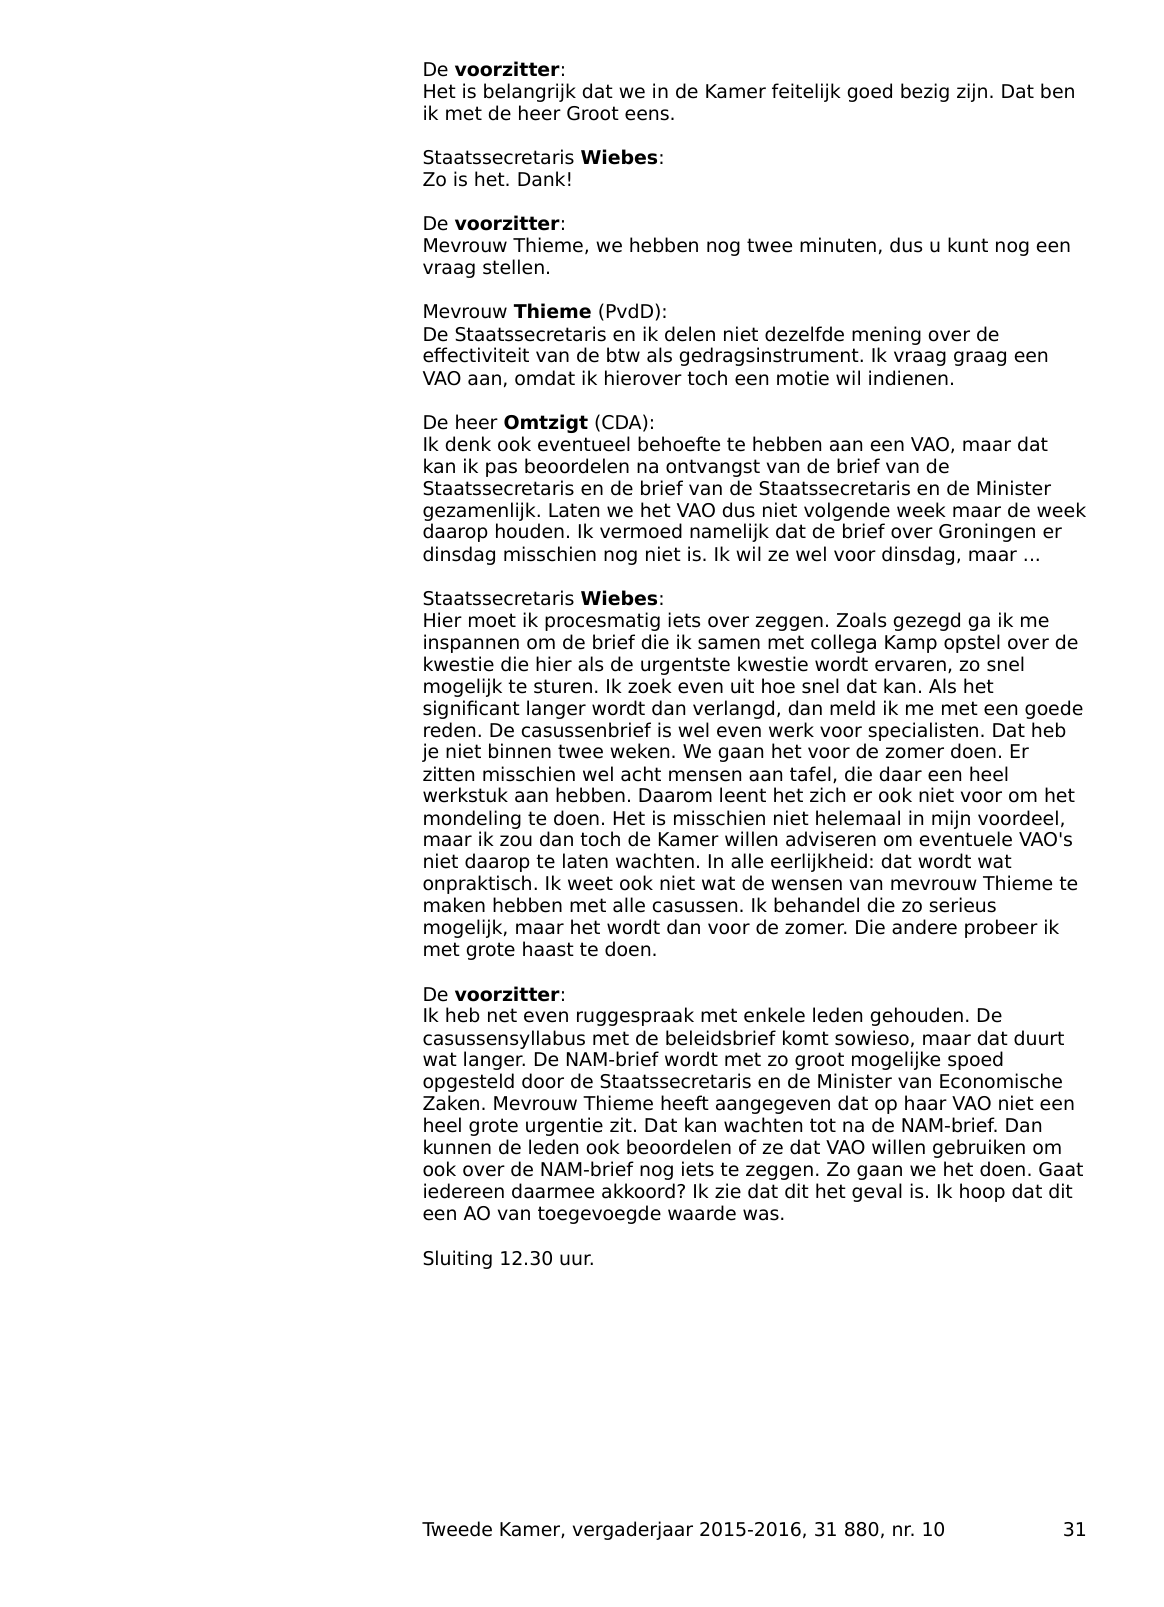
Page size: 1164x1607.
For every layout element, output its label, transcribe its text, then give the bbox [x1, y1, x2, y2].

text Sluiting 12.30 uur. [422, 1247, 1087, 1269]
text De voorzitter: [422, 59, 1087, 81]
text Staatssecretaris Wiebes: [422, 588, 1087, 609]
text Zo is het. Dank! [422, 169, 1087, 191]
text Het is belangrijk dat we in de Kamer feitelijk goed bezig zijn. Dat ben ik met de heer Groot eens. [422, 81, 1087, 125]
text Mevrouw Thieme (PvdD): [422, 301, 1087, 323]
text Mevrouw Thieme, we hebben nog twee minuten, dus u kunt nog een vraag stellen. [422, 235, 1087, 279]
text De voorzitter: [422, 983, 1087, 1005]
text De voorzitter: [422, 213, 1087, 235]
text De heer Omtzigt (CDA): [422, 412, 1087, 433]
text Ik heb net even ruggespraak met enkele leden gehouden. De casussensyllabus met de beleidsbrief komt sowieso, maar dat duurt wat langer. De NAM-brief wordt met zo groot mogelijke spoed opgesteld door de Staatssecretaris en de Minister van Economische Zaken. Mevrouw Thieme heeft aangegeven dat op haar VAO niet een heel grote urgentie zit. Dat kan wachten tot na de NAM-brief. Dan kunnen de leden ook beoordelen of ze dat VAO willen gebruiken om ook over de NAM-brief nog iets te zeggen. Zo gaan we het doen. Gaat iedereen daarmee akkoord? Ik zie dat dit het geval is. Ik hoop dat dit een AO van toegevoegde waarde was. [422, 1005, 1087, 1225]
text Staatssecretaris Wiebes: [422, 147, 1087, 169]
text Hier moet ik procesmatig iets over zeggen. Zoals gezegd ga ik me inspannen om de brief die ik samen met collega Kamp opstel over de kwestie die hier als de urgentste kwestie wordt ervaren, zo snel mogelijk te sturen. Ik zoek even uit hoe snel dat kan. Als het significant langer wordt dan verlangd, dan meld ik me met een goede reden. De casussenbrief is wel even werk voor specialisten. Dat heb je niet binnen twee weken. We gaan het voor de zomer doen. Er zitten misschien wel acht mensen aan tafel, die daar een heel werkstuk aan hebben. Daarom leent het zich er ook niet voor om het mondeling te doen. Het is misschien niet helemaal in mijn voordeel, maar ik zou dan toch de Kamer willen adviseren om eventuele VAO's niet daarop te laten wachten. In alle eerlijkheid: dat wordt wat onpraktisch. Ik weet ook niet wat de wensen van mevrouw Thieme te maken hebben met alle casussen. Ik behandel die zo serieus mogelijk, maar het wordt dan voor de zomer. Die andere probeer ik met grote haast te doen. [422, 609, 1087, 961]
text De Staatssecretaris en ik delen niet dezelfde mening over de effectiviteit van de btw als gedragsinstrument. Ik vraag graag een VAO aan, omdat ik hierover toch een motie wil indienen. [422, 323, 1087, 389]
text Ik denk ook eventueel behoefte te hebben aan een VAO, maar dat kan ik pas beoordelen na ontvangst van de brief van de Staatssecretaris en de brief van de Staatssecretaris en de Minister gezamenlijk. Laten we het VAO dus niet volgende week maar de week daarop houden. Ik vermoed namelijk dat de brief over Groningen er dinsdag misschien nog niet is. Ik wil ze wel voor dinsdag, maar ... [422, 433, 1087, 565]
